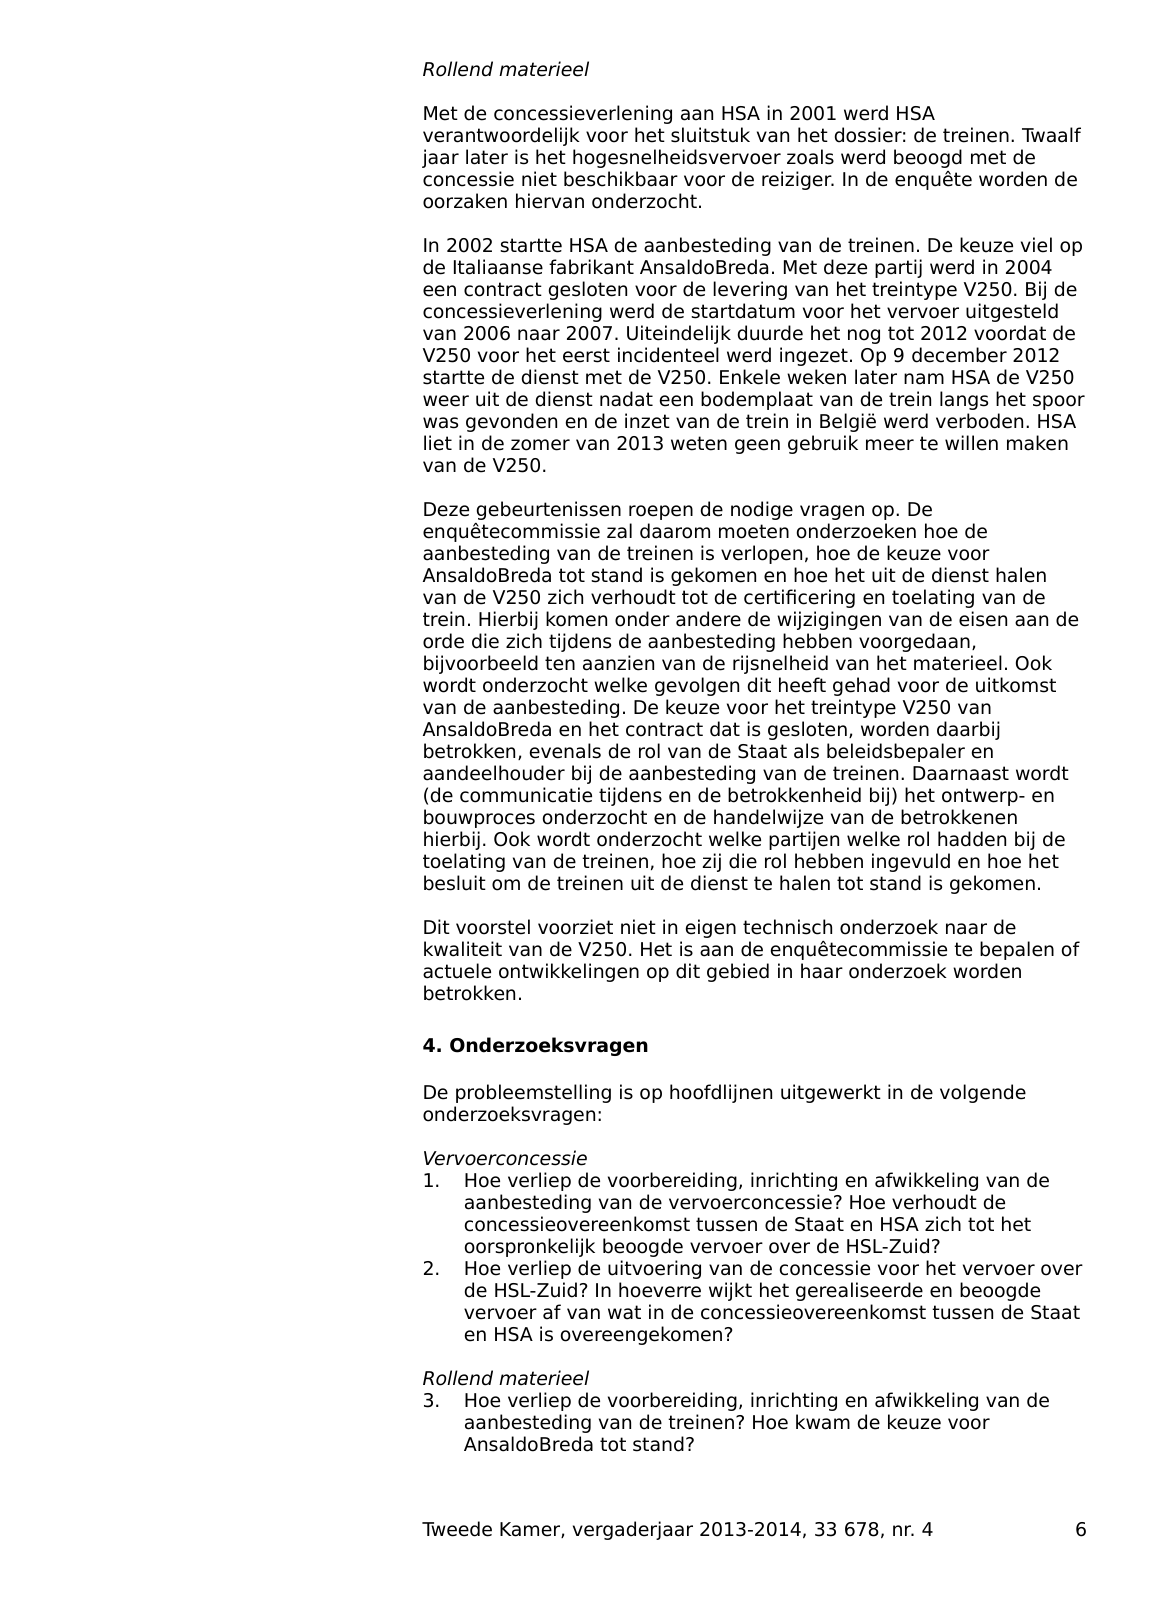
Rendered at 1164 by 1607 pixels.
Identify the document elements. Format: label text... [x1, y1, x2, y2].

subtitle 4. Onderzoeksvragen [422, 1035, 1087, 1057]
subtitle Rollend materieel [422, 1368, 1087, 1390]
text 3. Hoe verliep de voorbereiding, inrichting en afwikkeling van de aanbesteding van de treinen? Hoe kwam de keuze voor AnsaldoBreda tot stand? [422, 1390, 1087, 1456]
text 2. Hoe verliep de uitvoering van de concessie voor het vervoer over de HSL-Zuid? In hoeverre wijkt het gerealiseerde en beoogde vervoer af van wat in de concessieovereenkomst tussen de Staat en HSA is overeengekomen? [422, 1258, 1087, 1346]
text Deze gebeurtenissen roepen de nodige vragen op. De enquêtecommissie zal daarom moeten onderzoeken hoe de aanbesteding van de treinen is verlopen, hoe de keuze voor AnsaldoBreda tot stand is gekomen en hoe het uit de dienst halen van de V250 zich verhoudt tot de certificering en toelating van de trein. Hierbij komen onder andere de wijzigingen van de eisen aan de orde die zich tijdens de aanbesteding hebben voorgedaan, bijvoorbeeld ten aanzien van de rijsnelheid van het materieel. Ook wordt onderzocht welke gevolgen dit heeft gehad voor de uitkomst van de aanbesteding. De keuze voor het treintype V250 van AnsaldoBreda en het contract dat is gesloten, worden daarbij betrokken, evenals de rol van de Staat als beleidsbepaler en aandeelhouder bij de aanbesteding van de treinen. Daarnaast wordt (de communicatie tijdens en de betrokkenheid bij) het ontwerp- en bouwproces onderzocht en de handelwijze van de betrokkenen hierbij. Ook wordt onderzocht welke partijen welke rol hadden bij de toelating van de treinen, hoe zij die rol hebben ingevuld en hoe het besluit om de treinen uit de dienst te halen tot stand is gekomen. [422, 499, 1087, 895]
subtitle Rollend materieel [422, 59, 1087, 81]
text In 2002 startte HSA de aanbesteding van de treinen. De keuze viel op de Italiaanse fabrikant AnsaldoBreda. Met deze partij werd in 2004 een contract gesloten voor de levering van het treintype V250. Bij de concessieverlening werd de startdatum voor het vervoer uitgesteld van 2006 naar 2007. Uiteindelijk duurde het nog tot 2012 voordat de V250 voor het eerst incidenteel werd ingezet. Op 9 december 2012 startte de dienst met de V250. Enkele weken later nam HSA de V250 weer uit de dienst nadat een bodemplaat van de trein langs het spoor was gevonden en de inzet van de trein in België werd verboden. HSA liet in de zomer van 2013 weten geen gebruik meer te willen maken van de V250. [422, 235, 1087, 477]
subtitle Vervoerconcessie [422, 1148, 1087, 1170]
text De probleemstelling is op hoofdlijnen uitgewerkt in de volgende onderzoeksvragen: [422, 1082, 1087, 1126]
text 1. Hoe verliep de voorbereiding, inrichting en afwikkeling van de aanbesteding van de vervoerconcessie? Hoe verhoudt de concessieovereenkomst tussen de Staat en HSA zich tot het oorspronkelijk beoogde vervoer over de HSL-Zuid? [422, 1170, 1087, 1258]
text Met de concessieverlening aan HSA in 2001 werd HSA verantwoordelijk voor het sluitstuk van het dossier: de treinen. Twaalf jaar later is het hogesnelheidsvervoer zoals werd beoogd met de concessie niet beschikbaar voor de reiziger. In de enquête worden de oorzaken hiervan onderzocht. [422, 103, 1087, 213]
text Dit voorstel voorziet niet in eigen technisch onderzoek naar de kwaliteit van de V250. Het is aan de enquêtecommissie te bepalen of actuele ontwikkelingen op dit gebied in haar onderzoek worden betrokken. [422, 917, 1087, 1005]
